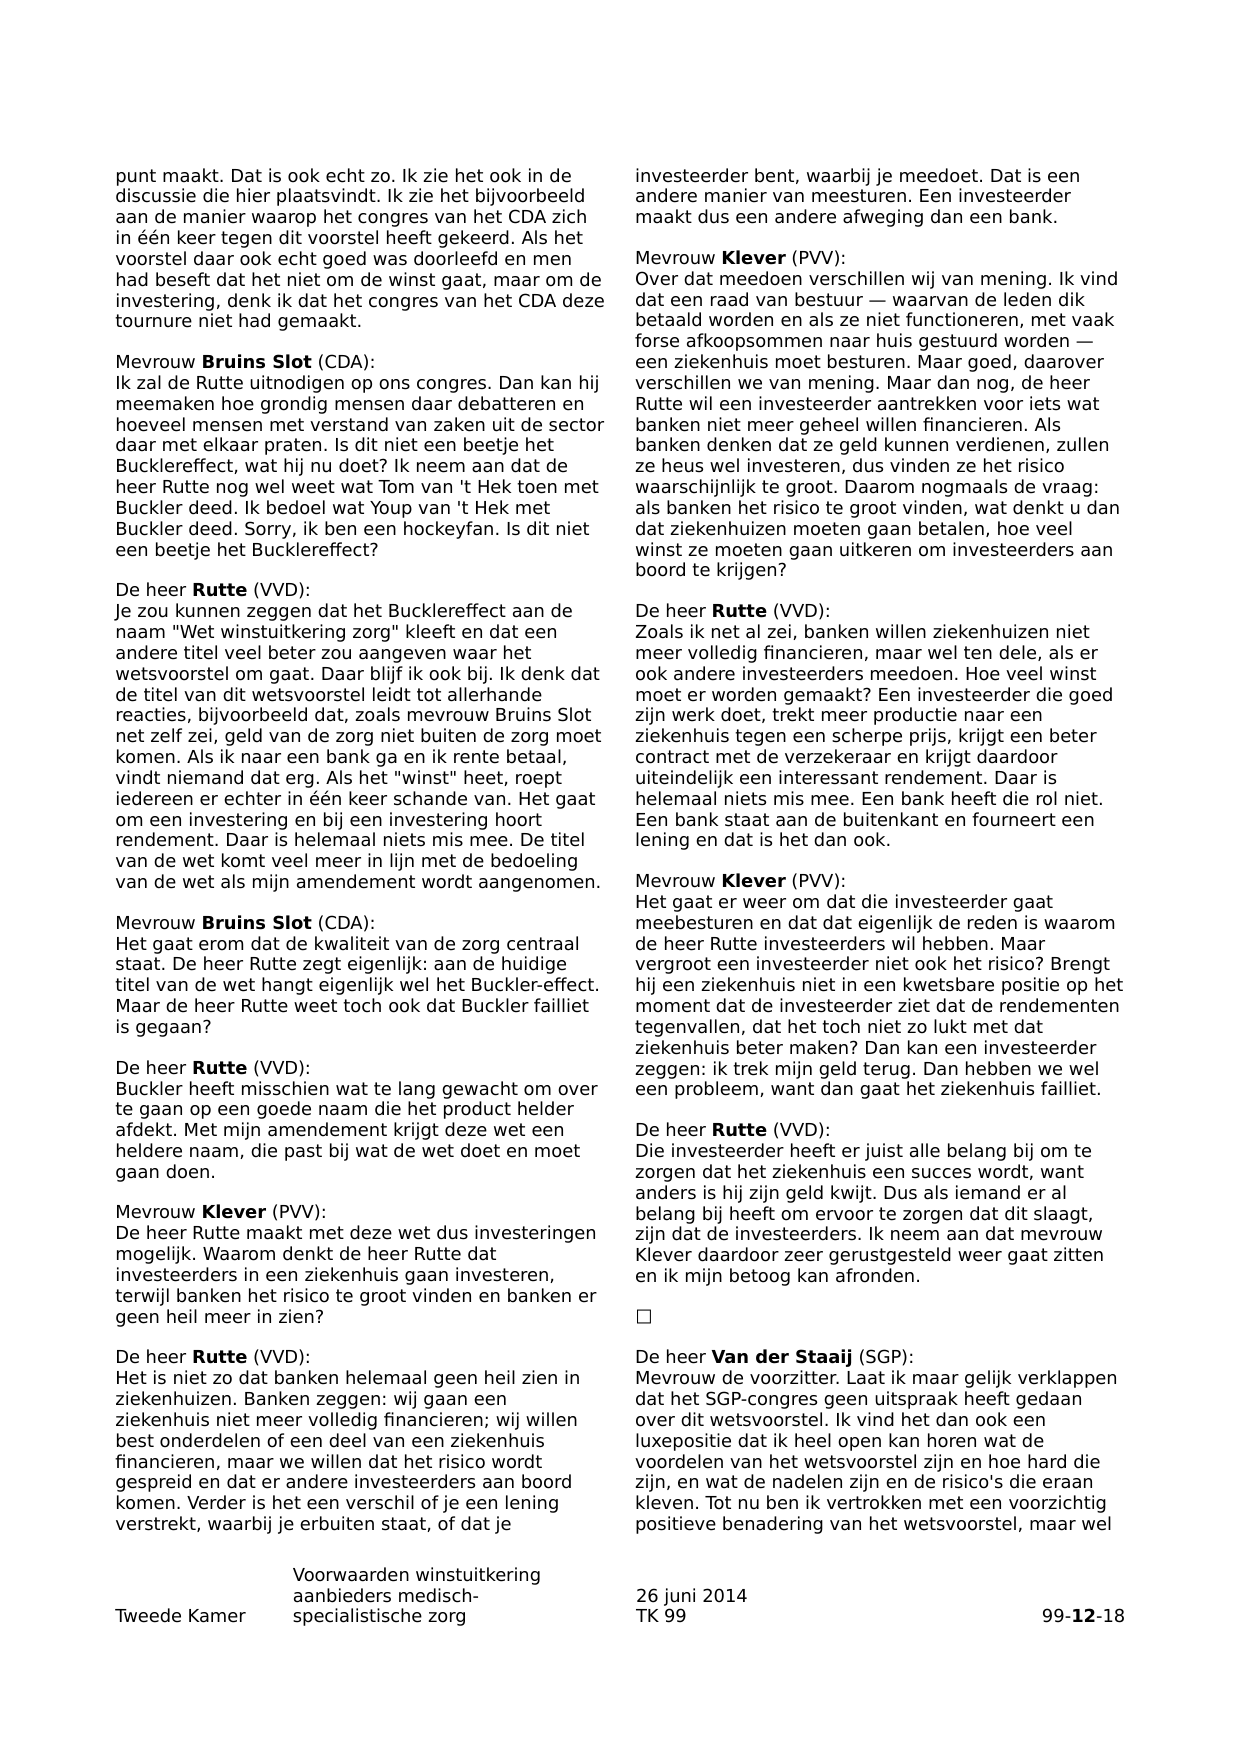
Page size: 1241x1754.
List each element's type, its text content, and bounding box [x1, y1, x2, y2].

text Het is niet zo dat banken helemaal geen heil zien in ziekenhuizen. Banken zeggen: wij gaan een ziekenhuis niet meer volledig financieren; wij willen best onderdelen of een deel van een ziekenhuis financieren, maar we willen dat het risico wordt gespreid en dat er andere investeerders aan boord komen. Verder is het een verschil of je een lening verstrekt, waarbij je erbuiten staat, of dat je [115, 1368, 605, 1535]
text Buckler heeft misschien wat te lang gewacht om over te gaan op een goede naam die het product helder afdekt. Met mijn amendement krijgt deze wet een heldere naam, die past bij wat de wet doet en moet gaan doen. [115, 1078, 605, 1182]
text De heer Rutte maakt met deze wet dus investeringen mogelijk. Waarom denkt de heer Rutte dat investeerders in een ziekenhuis gaan investeren, terwijl banken het risico te groot vinden en banken er geen heil meer in zien? [115, 1223, 605, 1327]
text Over dat meedoen verschillen wij van mening. Ik vind dat een raad van bestuur — waarvan de leden dik betaald worden en als ze niet functioneren, met vaak forse afkoopsommen naar huis gestuurd worden — een ziekenhuis moet besturen. Maar goed, daarover verschillen we van mening. Maar dan nog, de heer Rutte wil een investeerder aantrekken voor iets wat banken niet meer geheel willen financieren. Als banken denken dat ze geld kunnen verdienen, zullen ze heus wel investeren, dus vinden ze het risico waarschijnlijk te groot. Daarom nogmaals de vraag: als banken het risico te groot vinden, wat denkt u dan dat ziekenhuizen moeten gaan betalen, hoe veel winst ze moeten gaan uitkeren om investeerders aan boord te krijgen? [635, 268, 1125, 581]
text Die investeerder heeft er juist alle belang bij om te zorgen dat het ziekenhuis een succes wordt, want anders is hij zijn geld kwijt. Dus als iemand er al belang bij heeft om ervoor te zorgen dat dit slaagt, zijn dat de investeerders. Ik neem aan dat mevrouw Klever daardoor zeer gerustgesteld weer gaat zitten en ik mijn betoog kan afronden. [635, 1141, 1125, 1287]
text De heer Van der Staaij (SGP): [635, 1347, 1125, 1368]
text Mevrouw Klever (PVV): [635, 871, 1125, 892]
text Mevrouw Bruins Slot (CDA): [115, 913, 605, 933]
text Ik zal de Rutte uitnodigen op ons congres. Dan kan hij meemaken hoe grondig mensen daar debatteren en hoeveel mensen met verstand van zaken uit de sector daar met elkaar praten. Is dit niet een beetje het Bucklereffect, wat hij nu doet? Ik neem aan dat de heer Rutte nog wel weet wat Tom van 't Hek toen met Buckler deed. Ik bedoel wat Youp van 't Hek met Buckler deed. Sorry, ik ben een hockeyfan. Is dit niet een beetje het Bucklereffect? [115, 373, 605, 560]
text De heer Rutte (VVD): [635, 1120, 1125, 1141]
text Mevrouw Klever (PVV): [115, 1202, 605, 1223]
text Het gaat erom dat de kwaliteit van de zorg centraal staat. De heer Rutte zegt eigenlijk: aan de huidige titel van de wet hangt eigenlijk wel het Buckler-effect. Maar de heer Rutte weet toch ook dat Buckler failliet is gegaan? [115, 933, 605, 1037]
text De heer Rutte (VVD): [115, 1057, 605, 1078]
text De heer Rutte (VVD): [635, 601, 1125, 622]
text Zoals ik net al zei, banken willen ziekenhuizen niet meer volledig financieren, maar wel ten dele, als er ook andere investeerders meedoen. Hoe veel winst moet er worden gemaakt? Een investeerder die goed zijn werk doet, trekt meer productie naar een ziekenhuis tegen een scherpe prijs, krijgt een beter contract met de verzekeraar en krijgt daardoor uiteindelijk een interessant rendement. Daar is helemaal niets mis mee. Een bank heeft die rol niet. Een bank staat aan de buitenkant en fourneert een lening en dat is het dan ook. [635, 622, 1125, 851]
text Je zou kunnen zeggen dat het Bucklereffect aan de naam "Wet winstuitkering zorg" kleeft en dat een andere titel veel beter zou aangeven waar het wetsvoorstel om gaat. Daar blijf ik ook bij. Ik denk dat de titel van dit wetsvoorstel leidt tot allerhande reacties, bijvoorbeeld dat, zoals mevrouw Bruins Slot net zelf zei, geld van de zorg niet buiten de zorg moet komen. Als ik naar een bank ga en ik rente betaal, vindt niemand dat erg. Als het "winst" heet, roept iedereen er echter in één keer schande van. Het gaat om een investering en bij een investering hoort rendement. Daar is helemaal niets mis mee. De titel van de wet komt veel meer in lijn met de bedoeling van de wet als mijn amendement wordt aangenomen. [115, 601, 605, 893]
text ⬜ [635, 1307, 1125, 1327]
text Mevrouw de voorzitter. Laat ik maar gelijk verklappen dat het SGP-congres geen uitspraak heeft gedaan over dit wetsvoorstel. Ik vind het dan ook een luxepositie dat ik heel open kan horen wat de voordelen van het wetsvoorstel zijn en hoe hard die zijn, en wat de nadelen zijn en de risico's die eraan kleven. Tot nu ben ik vertrokken met een voorzichtig positieve benadering van het wetsvoorstel, maar wel [635, 1368, 1125, 1535]
text De heer Rutte (VVD): [115, 1347, 605, 1368]
text Mevrouw Bruins Slot (CDA): [115, 352, 605, 373]
text Het gaat er weer om dat die investeerder gaat meebesturen en dat dat eigenlijk de reden is waarom de heer Rutte investeerders wil hebben. Maar vergroot een investeerder niet ook het risico? Brengt hij een ziekenhuis niet in een kwetsbare positie op het moment dat de investeerder ziet dat de rendementen tegenvallen, dat het toch niet zo lukt met dat ziekenhuis beter maken? Dan kan een investeerder zeggen: ik trek mijn geld terug. Dan hebben we wel een probleem, want dan gaat het ziekenhuis failliet. [635, 892, 1125, 1100]
text punt maakt. Dat is ook echt zo. Ik zie het ook in de discussie die hier plaatsvindt. Ik zie het bijvoorbeeld aan de manier waarop het congres van het CDA zich in één keer tegen dit voorstel heeft gekeerd. Als het voorstel daar ook echt goed was doorleefd en men had beseft dat het niet om de winst gaat, maar om de investering, denk ik dat het congres van het CDA deze tournure niet had gemaakt. [115, 165, 605, 332]
text De heer Rutte (VVD): [115, 580, 605, 601]
text investeerder bent, waarbij je meedoet. Dat is een andere manier van meesturen. Een investeerder maakt dus een andere afweging dan een bank. [635, 165, 1125, 228]
text Mevrouw Klever (PVV): [635, 248, 1125, 268]
